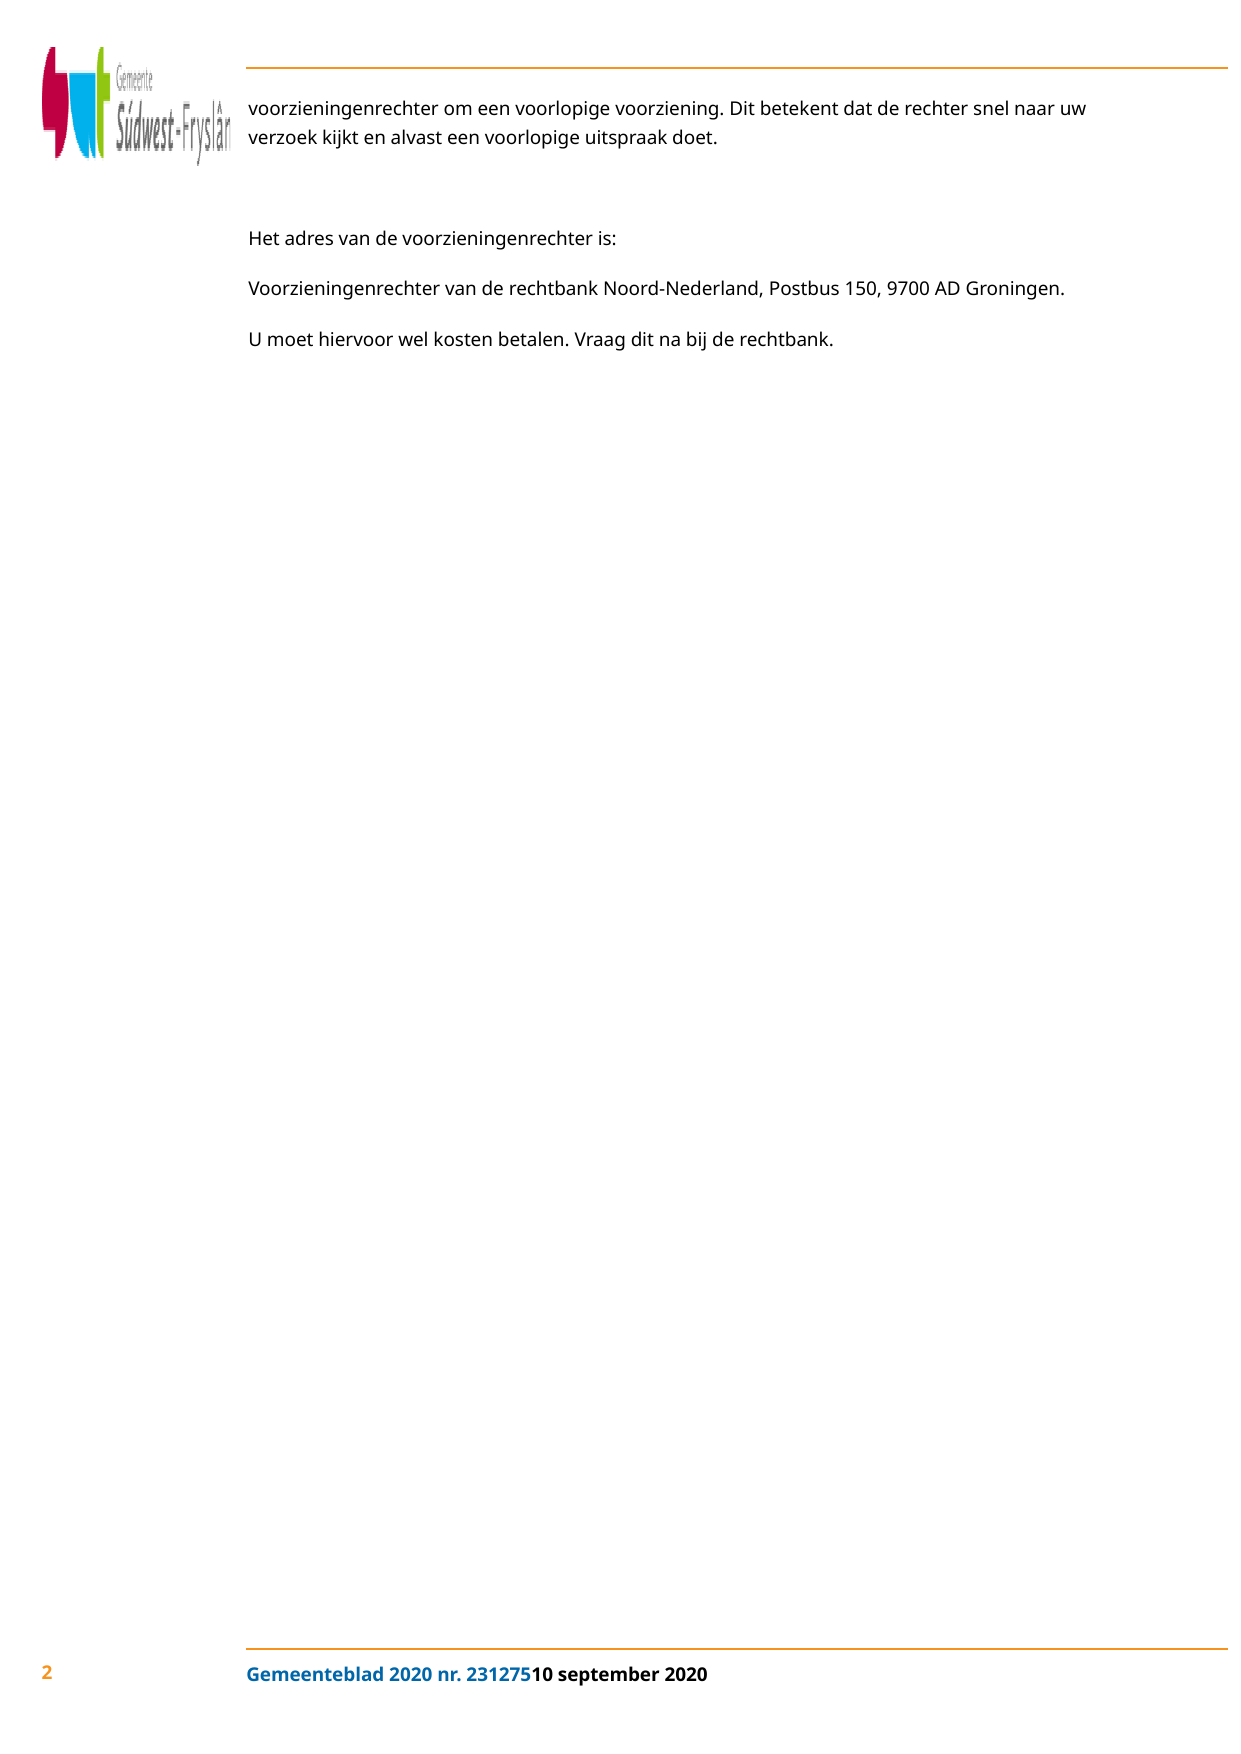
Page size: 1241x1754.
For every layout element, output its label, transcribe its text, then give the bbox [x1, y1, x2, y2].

text U moet hiervoor wel kosten betalen. Vraag dit na bij de rechtbank. [248, 326, 1152, 352]
picture [41, 47, 231, 172]
text voorzieningenrechter om een voorlopige voorziening. Dit betekent dat de rechter snel naar uw verzoek kijkt en alvast een voorlopige uitspraak doet. [248, 95, 1152, 150]
text Voorzieningenrechter van de rechtbank Noord-Nederland, Postbus 150, 9700 AD Groningen. [248, 276, 1152, 301]
text Het adres van de voorzieningenrechter is: [248, 225, 1152, 251]
